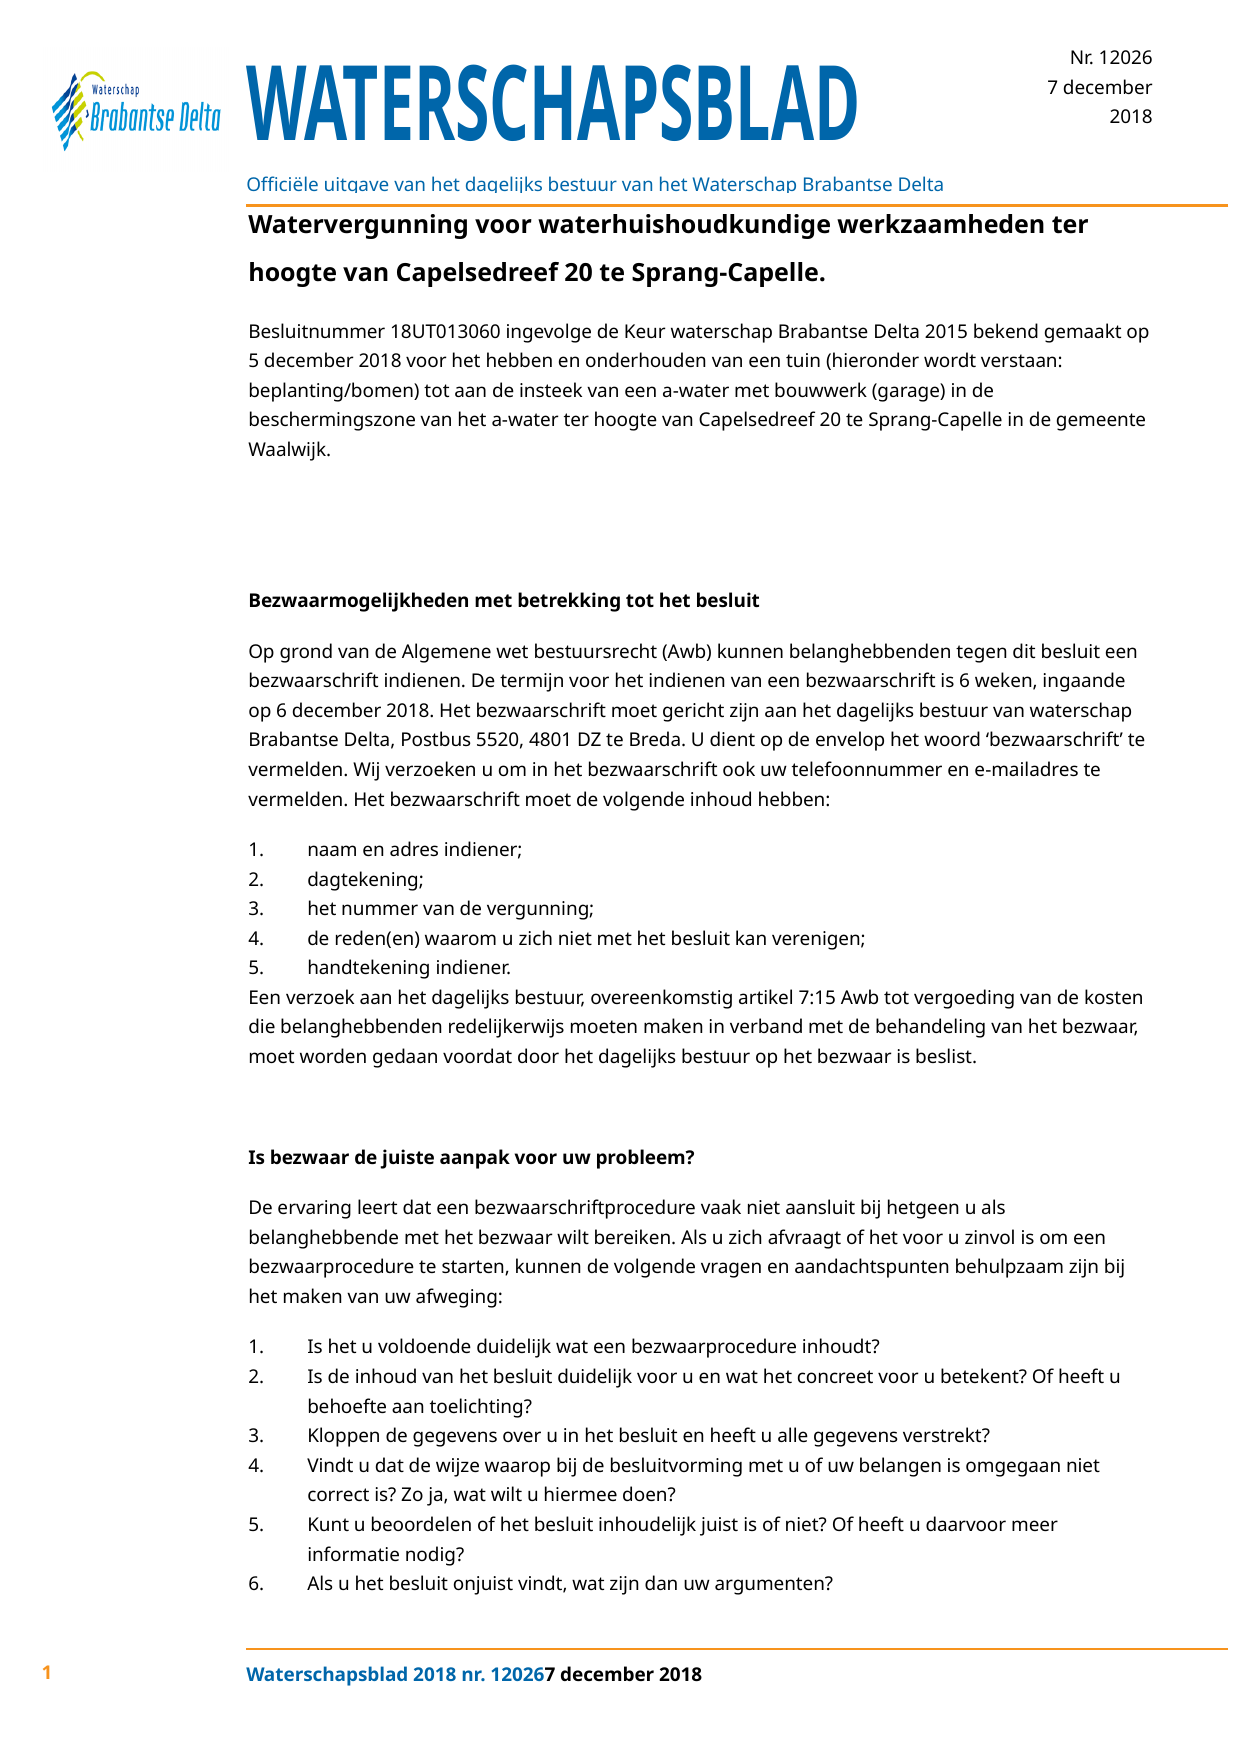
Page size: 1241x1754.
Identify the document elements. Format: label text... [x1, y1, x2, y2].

list Is de inhoud van het besluit duidelijk voor u en wat het concreet voor u betekent? Of heeft u behoefte aan toelichting? [248, 1363, 1152, 1419]
text De ervaring leert dat een bezwaarschriftprocedure vaak niet aansluit bij hetgeen u als belanghebbende met het bezwaar wilt bereiken. Als u zich afvraagt of het voor u zinvol is om een bezwaarprocedure te starten, kunnen de volgende vragen en aandachtspunten behulpzaam zijn bij het maken van uw afweging: [248, 1194, 1152, 1309]
text Besluitnummer 18UT013060 ingevolge de Keur waterschap Brabantse Delta 2015 bekend gemaakt op 5 december 2018 voor het hebben en onderhouden van een tuin (hieronder wordt verstaan: beplanting/bomen) tot aan de insteek van een a-water met bouwwerk (garage) in de beschermingszone van het a-water ter hoogte van Capelsedreef 20 te Sprang-Capelle in de gemeente Waalwijk. [248, 318, 1152, 462]
list Als u het besluit onjuist vindt, wat zijn dan uw argumenten? [248, 1570, 1152, 1596]
text Is bezwaar de juiste aanpak voor uw probleem? [248, 1144, 1152, 1170]
text Bezwaarmogelijkheden met betrekking tot het besluit [248, 587, 1152, 613]
picture [41, 47, 231, 172]
text Watervergunning voor waterhuishoudkundige werkzaamheden ter hoogte van Capelsedreef 20 te Sprang-Capelle. [248, 207, 1152, 288]
text Een verzoek aan het dagelijks bestuur, overeenkomstig artikel 7:15 Awb tot vergoeding van de kosten die belanghebbenden redelijkerwijs moeten maken in verband met de behandeling van het bezwaar, moet worden gedaan voordat door het dagelijks bestuur op het bezwaar is beslist. [248, 984, 1152, 1069]
list handtekening indiener. [248, 954, 1152, 980]
list het nummer van de vergunning; [248, 895, 1152, 921]
list Kloppen de gegevens over u in het besluit en heeft u alle gegevens verstrekt? [248, 1422, 1152, 1448]
list Vindt u dat de wijze waarop bij de besluitvorming met u of uw belangen is omgegaan niet correct is? Zo ja, wat wilt u hiermee doen? [248, 1452, 1152, 1507]
list dagtekening; [248, 866, 1152, 892]
list Kunt u beoordelen of het besluit inhoudelijk juist is of niet? Of heeft u daarvoor meer informatie nodig? [248, 1511, 1152, 1567]
text Op grond van de Algemene wet bestuursrecht (Awb) kunnen belanghebbenden tegen dit besluit een bezwaarschrift indienen. De termijn voor het indienen van een bezwaarschrift is 6 weken, ingaande op 6 december 2018. Het bezwaarschrift moet gericht zijn aan het dagelijks bestuur van waterschap Brabantse Delta, Postbus 5520, 4801 DZ te Breda. U dient op de envelop het woord ‘bezwaarschrift’ te vermelden. Wij verzoeken u om in het bezwaarschrift ook uw telefoonnummer en e‑mailadres te vermelden. Het bezwaarschrift moet de volgende inhoud hebben: [248, 638, 1152, 812]
list naam en adres indiener; [248, 836, 1152, 862]
list Is het u voldoende duidelijk wat een bezwaarprocedure inhoudt? [248, 1334, 1152, 1359]
list de reden(en) waarom u zich niet met het besluit kan verenigen; [248, 925, 1152, 951]
